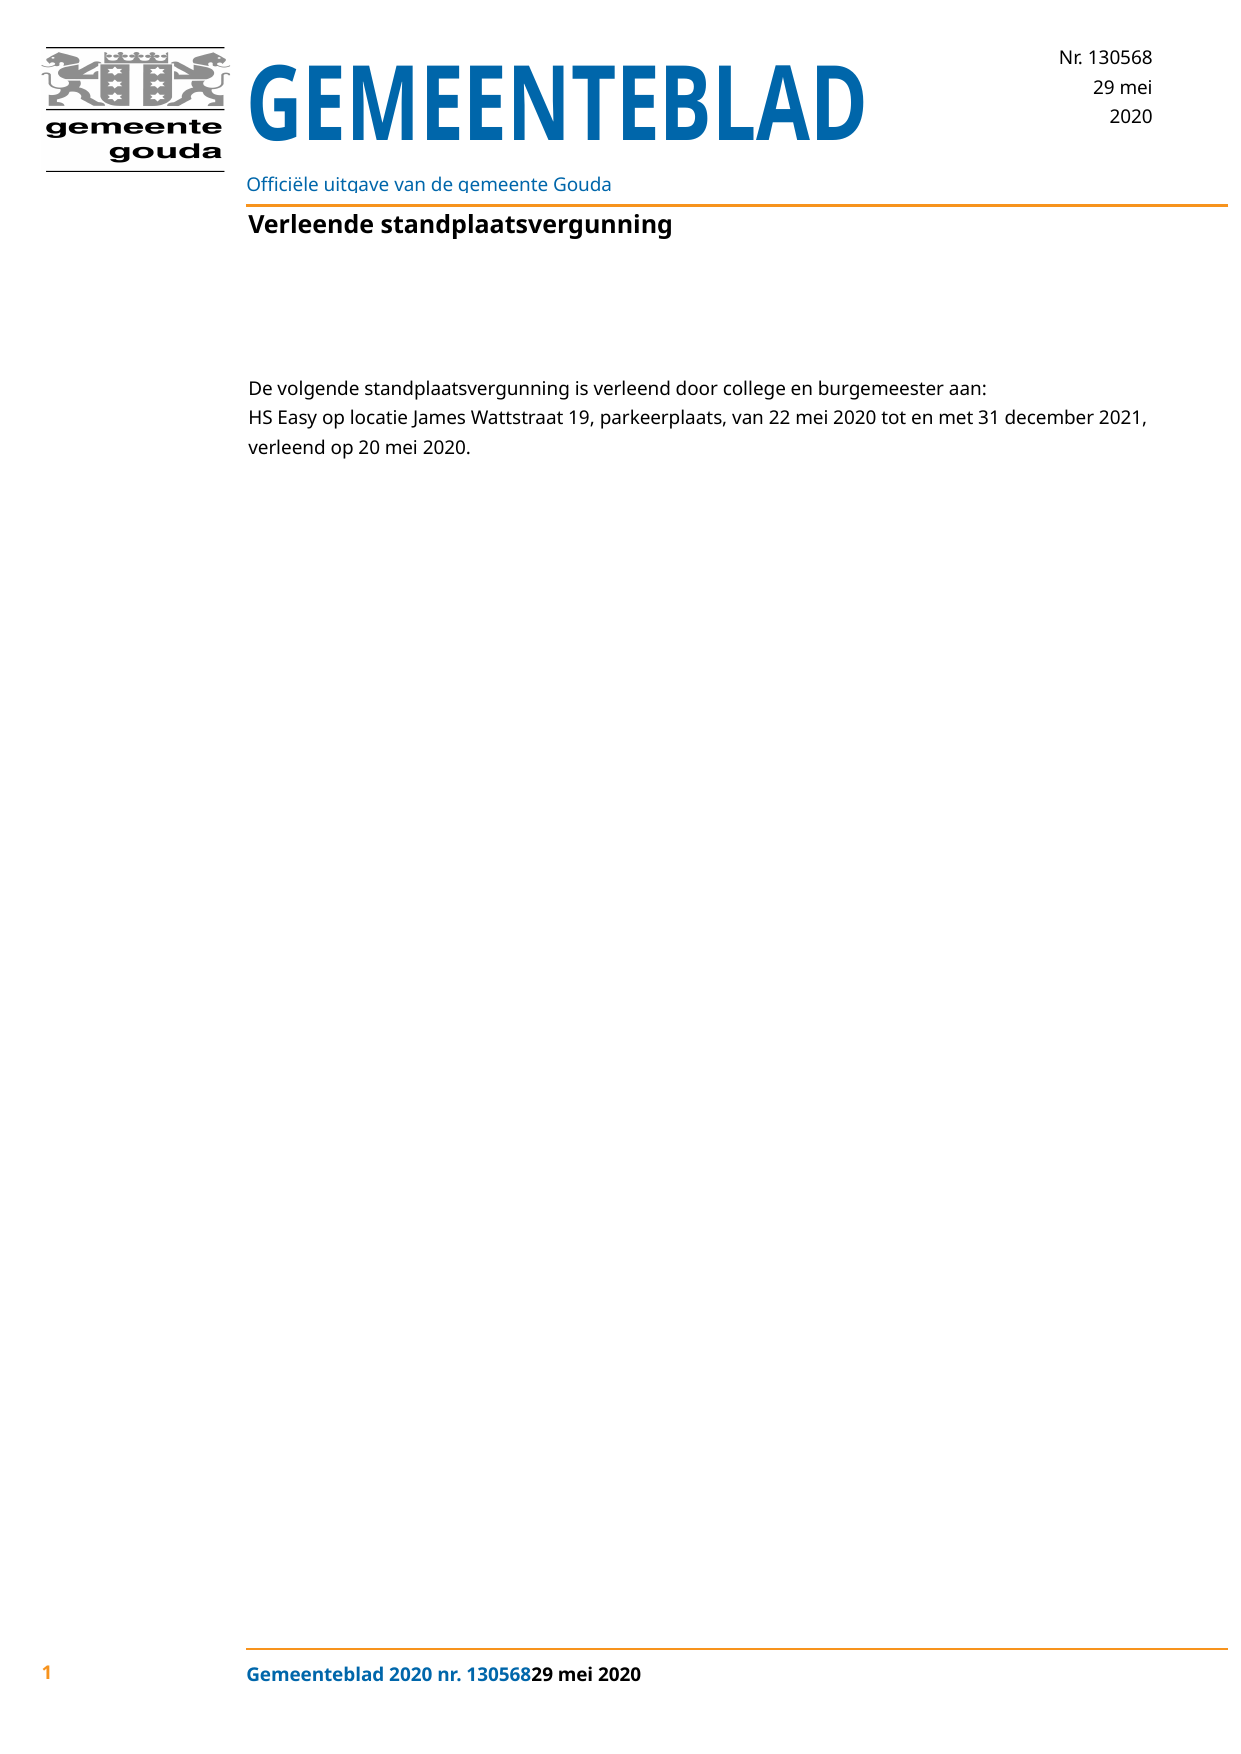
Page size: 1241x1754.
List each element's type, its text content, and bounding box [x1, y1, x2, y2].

text Verleende standplaatsvergunning [248, 207, 1152, 241]
text De volgende standplaatsvergunning is verleend door college en burgemeester aan: [248, 375, 1152, 401]
picture [41, 47, 231, 172]
text HS Easy op locatie James Wattstraat 19, parkeerplaats, van 22 mei 2020 tot en met 31 december 2021, verleend op 20 mei 2020. [248, 404, 1152, 460]
